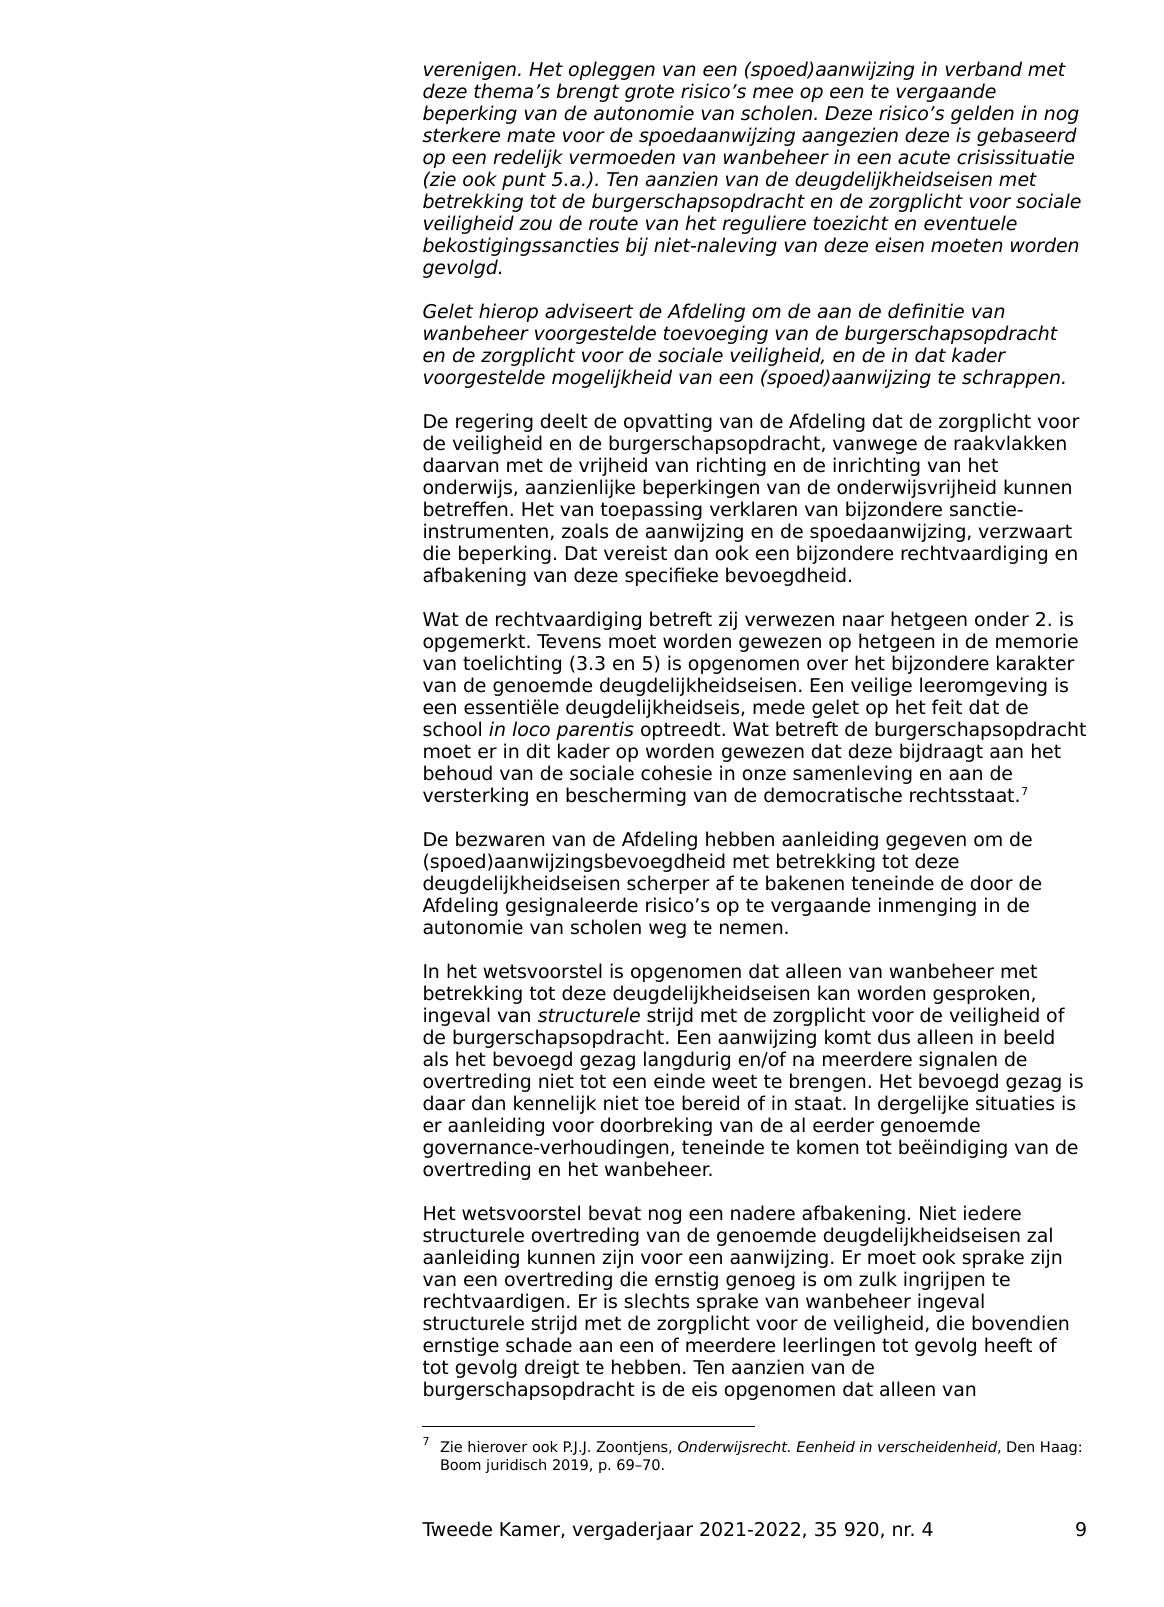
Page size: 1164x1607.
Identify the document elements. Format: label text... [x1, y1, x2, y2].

text Zie hierover ook P.J.J. Zoontjens, Onderwijsrecht. Eenheid in verscheidenheid, Den Haag: Boom juridisch 2019, p. 69–70. [422, 1435, 1087, 1474]
text Het wetsvoorstel bevat nog een nadere afbakening. Niet iedere structurele overtreding van de genoemde deugdelijkheidseisen zal aanleiding kunnen zijn voor een aanwijzing. Er moet ook sprake zijn van een overtreding die ernstig genoeg is om zulk ingrijpen te rechtvaardigen. Er is slechts sprake van wanbeheer ingeval structurele strijd met de zorgplicht voor de veiligheid, die bovendien ernstige schade aan een of meerdere leerlingen tot gevolg heeft of tot gevolg dreigt te hebben. Ten aanzien van de burgerschapsopdracht is de eis opgenomen dat alleen van [422, 1203, 1087, 1401]
text De regering deelt de opvatting van de Afdeling dat de zorgplicht voor de veiligheid en de burgerschapsopdracht, vanwege de raakvlakken daarvan met de vrijheid van richting en de inrichting van het onderwijs, aanzienlijke beperkingen van de onderwijsvrijheid kunnen betreffen. Het van toepassing verklaren van bijzondere sanctie-instrumenten, zoals de aanwijzing en de spoedaanwijzing, verzwaart die beperking. Dat vereist dan ook een bijzondere rechtvaardiging en afbakening van deze specifieke bevoegdheid. [422, 411, 1087, 587]
text verenigen. Het opleggen van een (spoed)aanwijzing in verband met deze thema’s brengt grote risico’s mee op een te vergaande beperking van de autonomie van scholen. Deze risico’s gelden in nog sterkere mate voor de spoedaanwijzing aangezien deze is gebaseerd op een redelijk vermoeden van wanbeheer in een acute crisissituatie (zie ook punt 5.a.). Ten aanzien van de deugdelijkheidseisen met betrekking tot de burgerschapsopdracht en de zorgplicht voor sociale veiligheid zou de route van het reguliere toezicht en eventuele bekostigingssancties bij niet-naleving van deze eisen moeten worden gevolgd. [422, 59, 1087, 279]
text In het wetsvoorstel is opgenomen dat alleen van wanbeheer met betrekking tot deze deugdelijkheidseisen kan worden gesproken, ingeval van structurele strijd met de zorgplicht voor de veiligheid of de burgerschapsopdracht. Een aanwijzing komt dus alleen in beeld als het bevoegd gezag langdurig en/of na meerdere signalen de overtreding niet tot een einde weet te brengen. Het bevoegd gezag is daar dan kennelijk niet toe bereid of in staat. In dergelijke situaties is er aanleiding voor doorbreking van de al eerder genoemde governance-verhoudingen, teneinde te komen tot beëindiging van de overtreding en het wanbeheer. [422, 961, 1087, 1181]
text Gelet hierop adviseert de Afdeling om de aan de definitie van wanbeheer voorgestelde toevoeging van de burgerschapsopdracht en de zorgplicht voor de sociale veiligheid, en de in dat kader voorgestelde mogelijkheid van een (spoed)aanwijzing te schrappen. [422, 301, 1087, 389]
text De bezwaren van de Afdeling hebben aanleiding gegeven om de (spoed)aanwijzingsbevoegdheid met betrekking tot deze deugdelijkheidseisen scherper af te bakenen teneinde de door de Afdeling gesignaleerde risico’s op te vergaande inmenging in de autonomie van scholen weg te nemen. [422, 829, 1087, 939]
text Wat de rechtvaardiging betreft zij verwezen naar hetgeen onder 2. is opgemerkt. Tevens moet worden gewezen op hetgeen in de memorie van toelichting (3.3 en 5) is opgenomen over het bijzondere karakter van de genoemde deugdelijkheidseisen. Een veilige leeromgeving is een essentiële deugdelijkheidseis, mede gelet op het feit dat de school in loco parentis optreedt. Wat betreft de burgerschapsopdracht moet er in dit kader op worden gewezen dat deze bijdraagt aan het behoud van de sociale cohesie in onze samenleving en aan de versterking en bescherming van de democratische rechtsstaat. [422, 609, 1087, 807]
